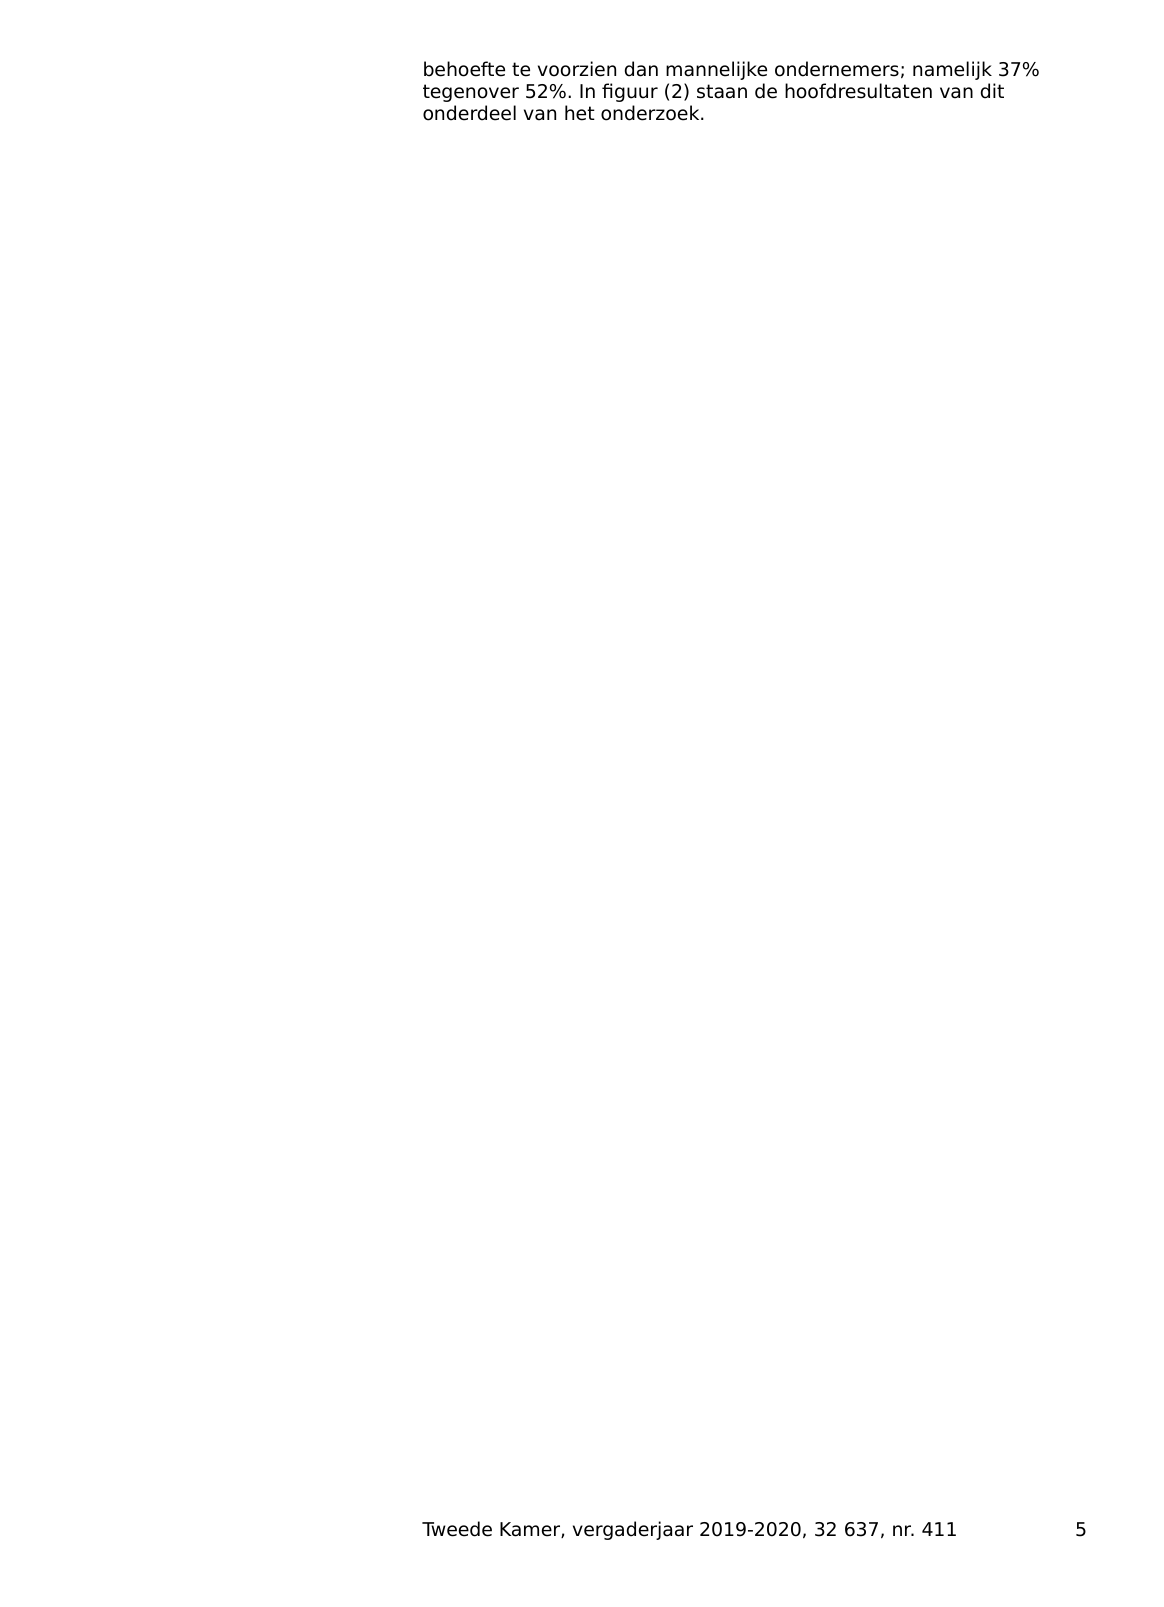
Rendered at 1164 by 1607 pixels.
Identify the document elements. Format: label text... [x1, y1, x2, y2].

text behoefte te voorzien dan mannelijke ondernemers; namelijk 37% tegenover 52%. In figuur (2) staan de hoofdresultaten van dit onderdeel van het onderzoek. [422, 59, 1087, 125]
